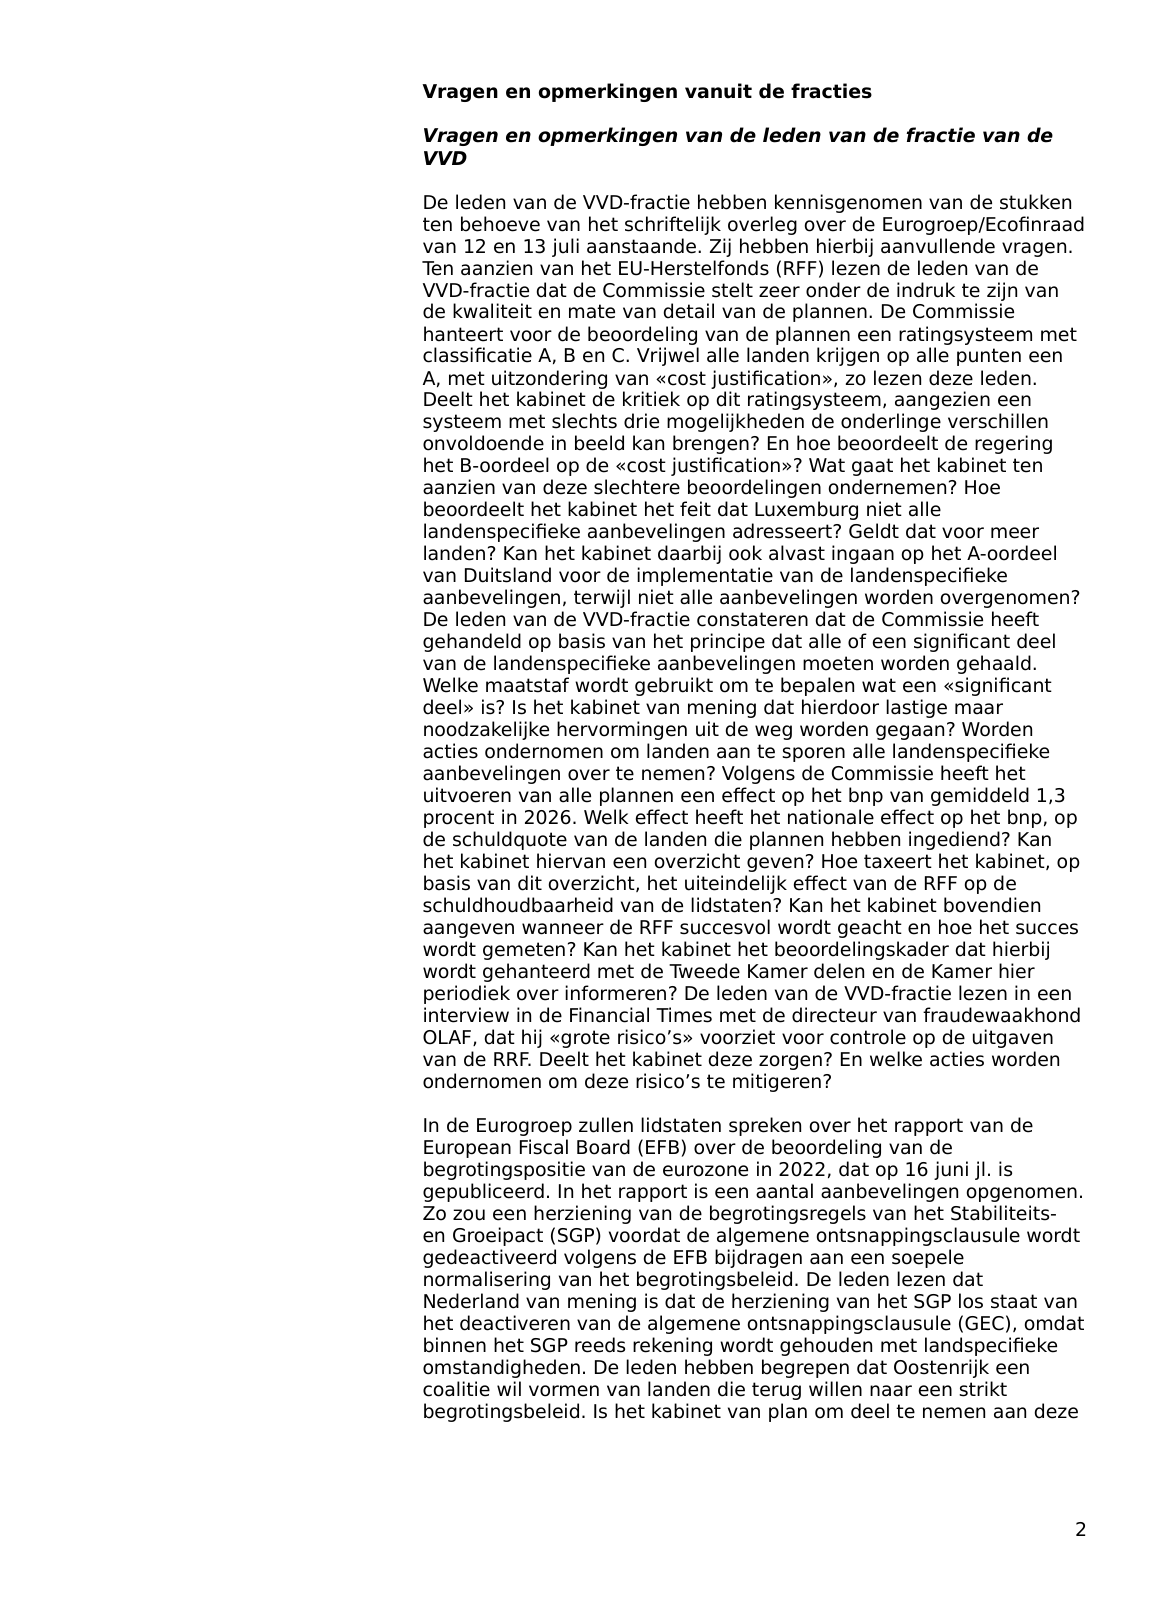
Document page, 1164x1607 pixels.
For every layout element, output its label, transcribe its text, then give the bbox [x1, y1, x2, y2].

text In de Eurogroep zullen lidstaten spreken over het rapport van de European Fiscal Board (EFB) over de beoordeling van de begrotingspositie van de eurozone in 2022, dat op 16 juni jl. is gepubliceerd. In het rapport is een aantal aanbevelingen opgenomen. Zo zou een herziening van de begrotingsregels van het Stabiliteits- en Groeipact (SGP) voordat de algemene ontsnappingsclausule wordt gedeactiveerd volgens de EFB bijdragen aan een soepele normalisering van het begrotingsbeleid. De leden lezen dat Nederland van mening is dat de herziening van het SGP los staat van het deactiveren van de algemene ontsnappingsclausule (GEC), omdat binnen het SGP reeds rekening wordt gehouden met landspecifieke omstandigheden. De leden hebben begrepen dat Oostenrijk een coalitie wil vormen van landen die terug willen naar een strikt begrotingsbeleid. Is het kabinet van plan om deel te nemen aan deze [422, 1115, 1087, 1423]
text Ten aanzien van het EU-Herstelfonds (RFF) lezen de leden van de VVD-fractie dat de Commissie stelt zeer onder de indruk te zijn van de kwaliteit en mate van detail van de plannen. De Commissie hanteert voor de beoordeling van de plannen een ratingsysteem met classificatie A, B en C. Vrijwel alle landen krijgen op alle punten een A, met uitzondering van «cost justification», zo lezen deze leden. Deelt het kabinet de kritiek op dit ratingsysteem, aangezien een systeem met slechts drie mogelijkheden de onderlinge verschillen onvoldoende in beeld kan brengen? En hoe beoordeelt de regering het B-oordeel op de «cost justification»? Wat gaat het kabinet ten aanzien van deze slechtere beoordelingen ondernemen? Hoe beoordeelt het kabinet het feit dat Luxemburg niet alle landenspecifieke aanbevelingen adresseert? Geldt dat voor meer landen? Kan het kabinet daarbij ook alvast ingaan op het A-oordeel van Duitsland voor de implementatie van de landenspecifieke aanbevelingen, terwijl niet alle aanbevelingen worden overgenomen? De leden van de VVD-fractie constateren dat de Commissie heeft gehandeld op basis van het principe dat alle of een significant deel van de landenspecifieke aanbevelingen moeten worden gehaald. Welke maatstaf wordt gebruikt om te bepalen wat een «significant deel» is? Is het kabinet van mening dat hierdoor lastige maar noodzakelijke hervormingen uit de weg worden gegaan? Worden acties ondernomen om landen aan te sporen alle landenspecifieke aanbevelingen over te nemen? Volgens de Commissie heeft het uitvoeren van alle plannen een effect op het bnp van gemiddeld 1,3 procent in 2026. Welk effect heeft het nationale effect op het bnp, op de schuldquote van de landen die plannen hebben ingediend? Kan het kabinet hiervan een overzicht geven? Hoe taxeert het kabinet, op basis van dit overzicht, het uiteindelijk effect van de RFF op de schuldhoudbaarheid van de lidstaten? Kan het kabinet bovendien aangeven wanneer de RFF succesvol wordt geacht en hoe het succes wordt gemeten? Kan het kabinet het beoordelingskader dat hierbij wordt gehanteerd met de Tweede Kamer delen en de Kamer hier periodiek over informeren? De leden van de VVD-fractie lezen in een interview in de Financial Times met de directeur van fraudewaakhond OLAF, dat hij «grote risico’s» voorziet voor controle op de uitgaven van de RRF. Deelt het kabinet deze zorgen? En welke acties worden ondernomen om deze risico’s te mitigeren? [422, 257, 1087, 1093]
text De leden van de VVD-fractie hebben kennisgenomen van de stukken ten behoeve van het schriftelijk overleg over de Eurogroep/Ecofinraad van 12 en 13 juli aanstaande. Zij hebben hierbij aanvullende vragen. [422, 192, 1087, 257]
subtitle Vragen en opmerkingen van de leden van de fractie van de VVD [422, 125, 1087, 169]
subtitle Vragen en opmerkingen vanuit de fracties [422, 81, 1087, 103]
